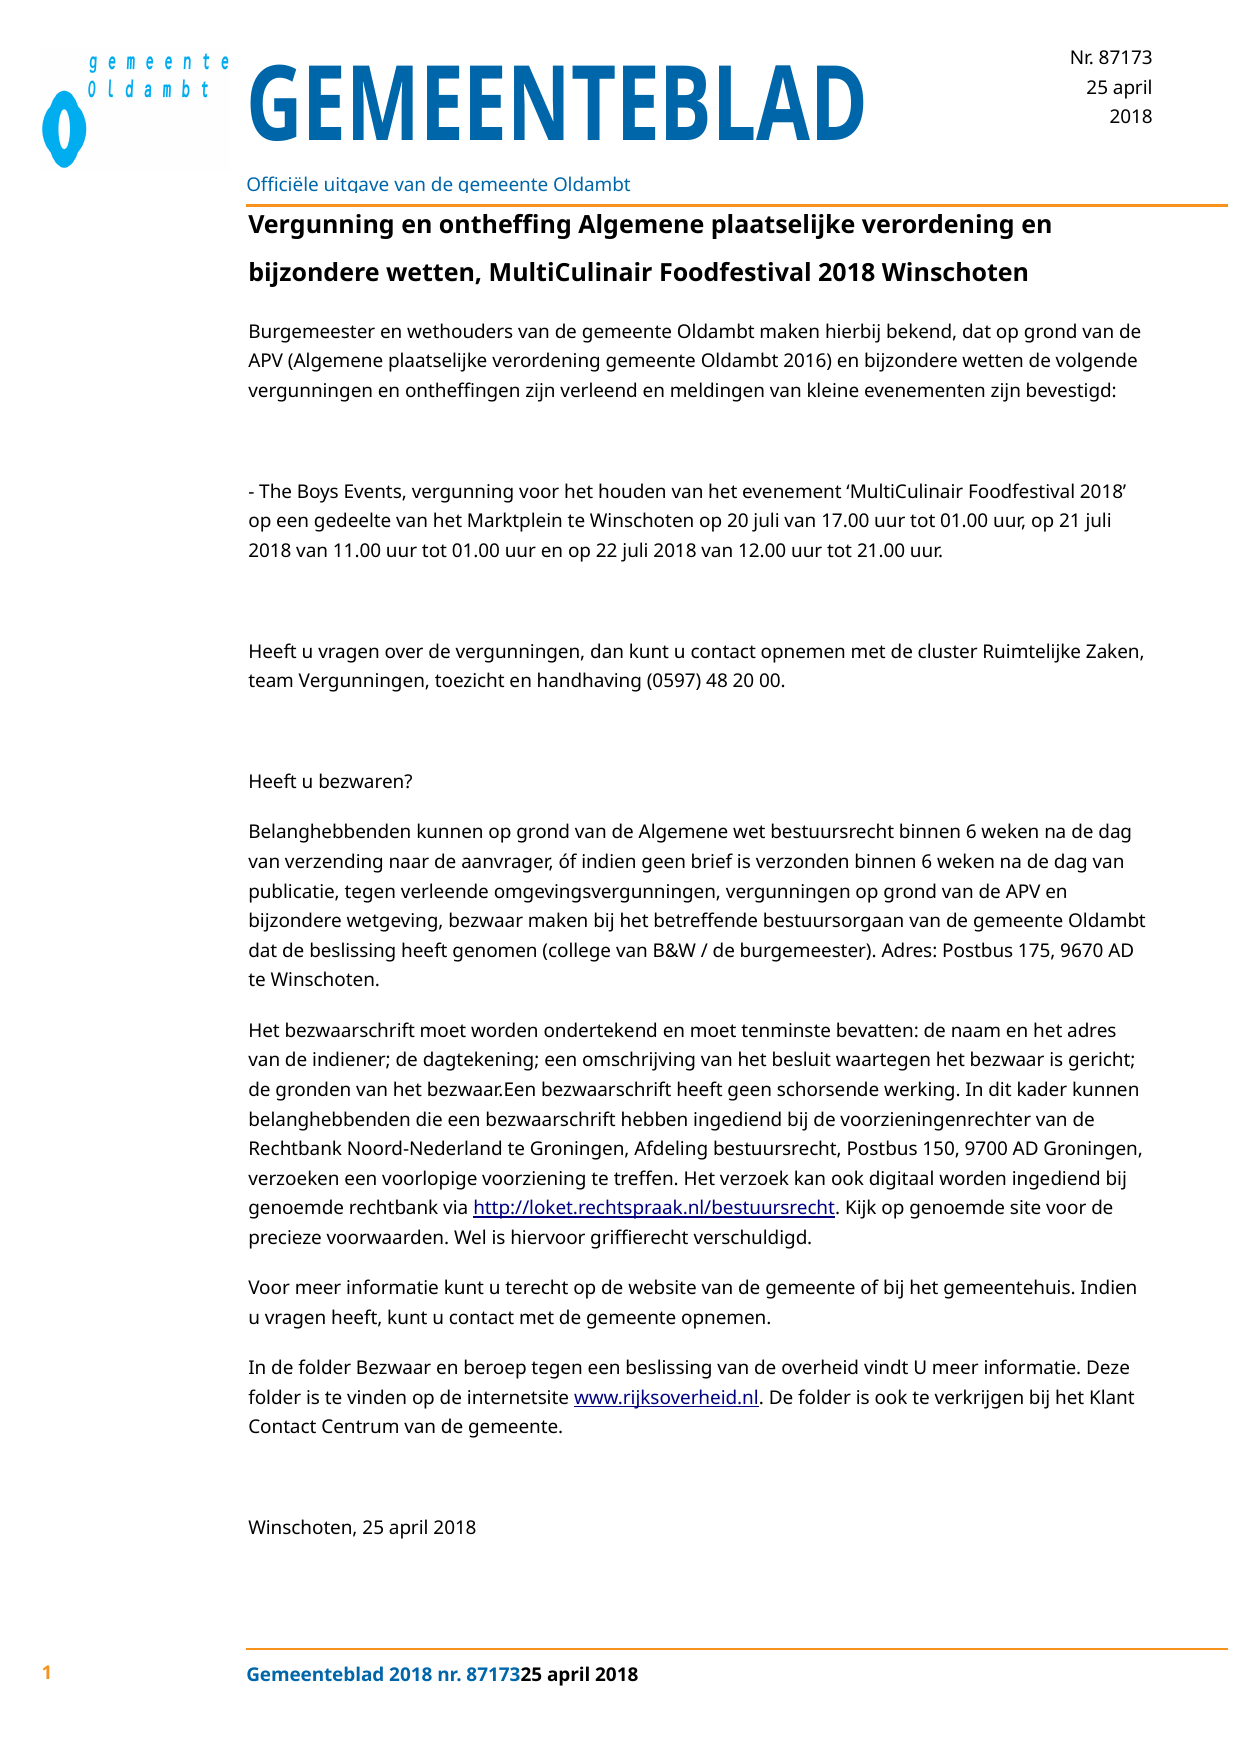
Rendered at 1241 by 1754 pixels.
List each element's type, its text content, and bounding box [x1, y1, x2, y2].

text Vergunning en ontheffing Algemene plaatselijke verordening en bijzondere wetten, MultiCulinair Foodfestival 2018 Winschoten [248, 207, 1152, 288]
text - The Boys Events, vergunning voor het houden van het evenement ‘MultiCulinair Foodfestival 2018’ op een gedeelte van het Marktplein te Winschoten op 20 juli van 17.00 uur tot 01.00 uur, op 21 juli 2018 van 11.00 uur tot 01.00 uur en op 22 juli 2018 van 12.00 uur tot 21.00 uur. [248, 478, 1152, 563]
text Belanghebbenden kunnen op grond van de Algemene wet bestuursrecht binnen 6 weken na de dag van verzending naar de aanvrager, óf indien geen brief is verzonden binnen 6 weken na de dag van publicatie, tegen verleende omgevingsvergunningen, vergunningen op grond van de APV en bijzondere wetgeving, bezwaar maken bij het betreffende bestuursorgaan van de gemeente Oldambt dat de beslissing heeft genomen (college van B&W / de burgemeester). Adres: Postbus 175, 9670 AD te Winschoten. [248, 819, 1152, 992]
text Voor meer informatie kunt u terecht op de website van de gemeente of bij het gemeentehuis. Indien u vragen heeft, kunt u contact met de gemeente opnemen. [248, 1274, 1152, 1330]
text In de folder Bezwaar en beroep tegen een beslissing van de overheid vindt U meer informatie. Deze folder is te vinden op de internetsite www.rijksoverheid.nl. De folder is ook te verkrijgen bij het Klant Contact Centrum van de gemeente. [248, 1354, 1152, 1439]
text Heeft u bezwaren? [248, 768, 1152, 794]
text Het bezwaarschrift moet worden ondertekend en moet tenminste bevatten: de naam en het adres van de indiener; de dagtekening; een omschrijving van het besluit waartegen het bezwaar is gericht; de gronden van het bezwaar.Een bezwaarschrift heeft geen schorsende werking. In dit kader kunnen belanghebbenden die een bezwaarschrift hebben ingediend bij de voorzieningenrechter van de Rechtbank Noord-Nederland te Groningen, Afdeling bestuursrecht, Postbus 150, 9700 AD Groningen, verzoeken een voorlopige voorziening te treffen. Het verzoek kan ook digitaal worden ingediend bij genoemde rechtbank via http://loket.rechtspraak.nl/bestuursrecht. Kijk op genoemde site voor de precieze voorwaarden. Wel is hiervoor griffierecht verschuldigd. [248, 1017, 1152, 1250]
text Burgemeester en wethouders van de gemeente Oldambt maken hierbij bekend, dat op grond van de APV (Algemene plaatselijke verordening gemeente Oldambt 2016) en bijzondere wetten de volgende vergunningen en ontheffingen zijn verleend en meldingen van kleine evenementen zijn bevestigd: [248, 318, 1152, 403]
picture [41, 47, 231, 172]
text Winschoten, 25 april 2018 [248, 1514, 1152, 1540]
text Heeft u vragen over de vergunningen, dan kunt u contact opnemen met de cluster Ruimtelijke Zaken, team Vergunningen, toezicht en handhaving (0597) 48 20 00. [248, 638, 1152, 693]
